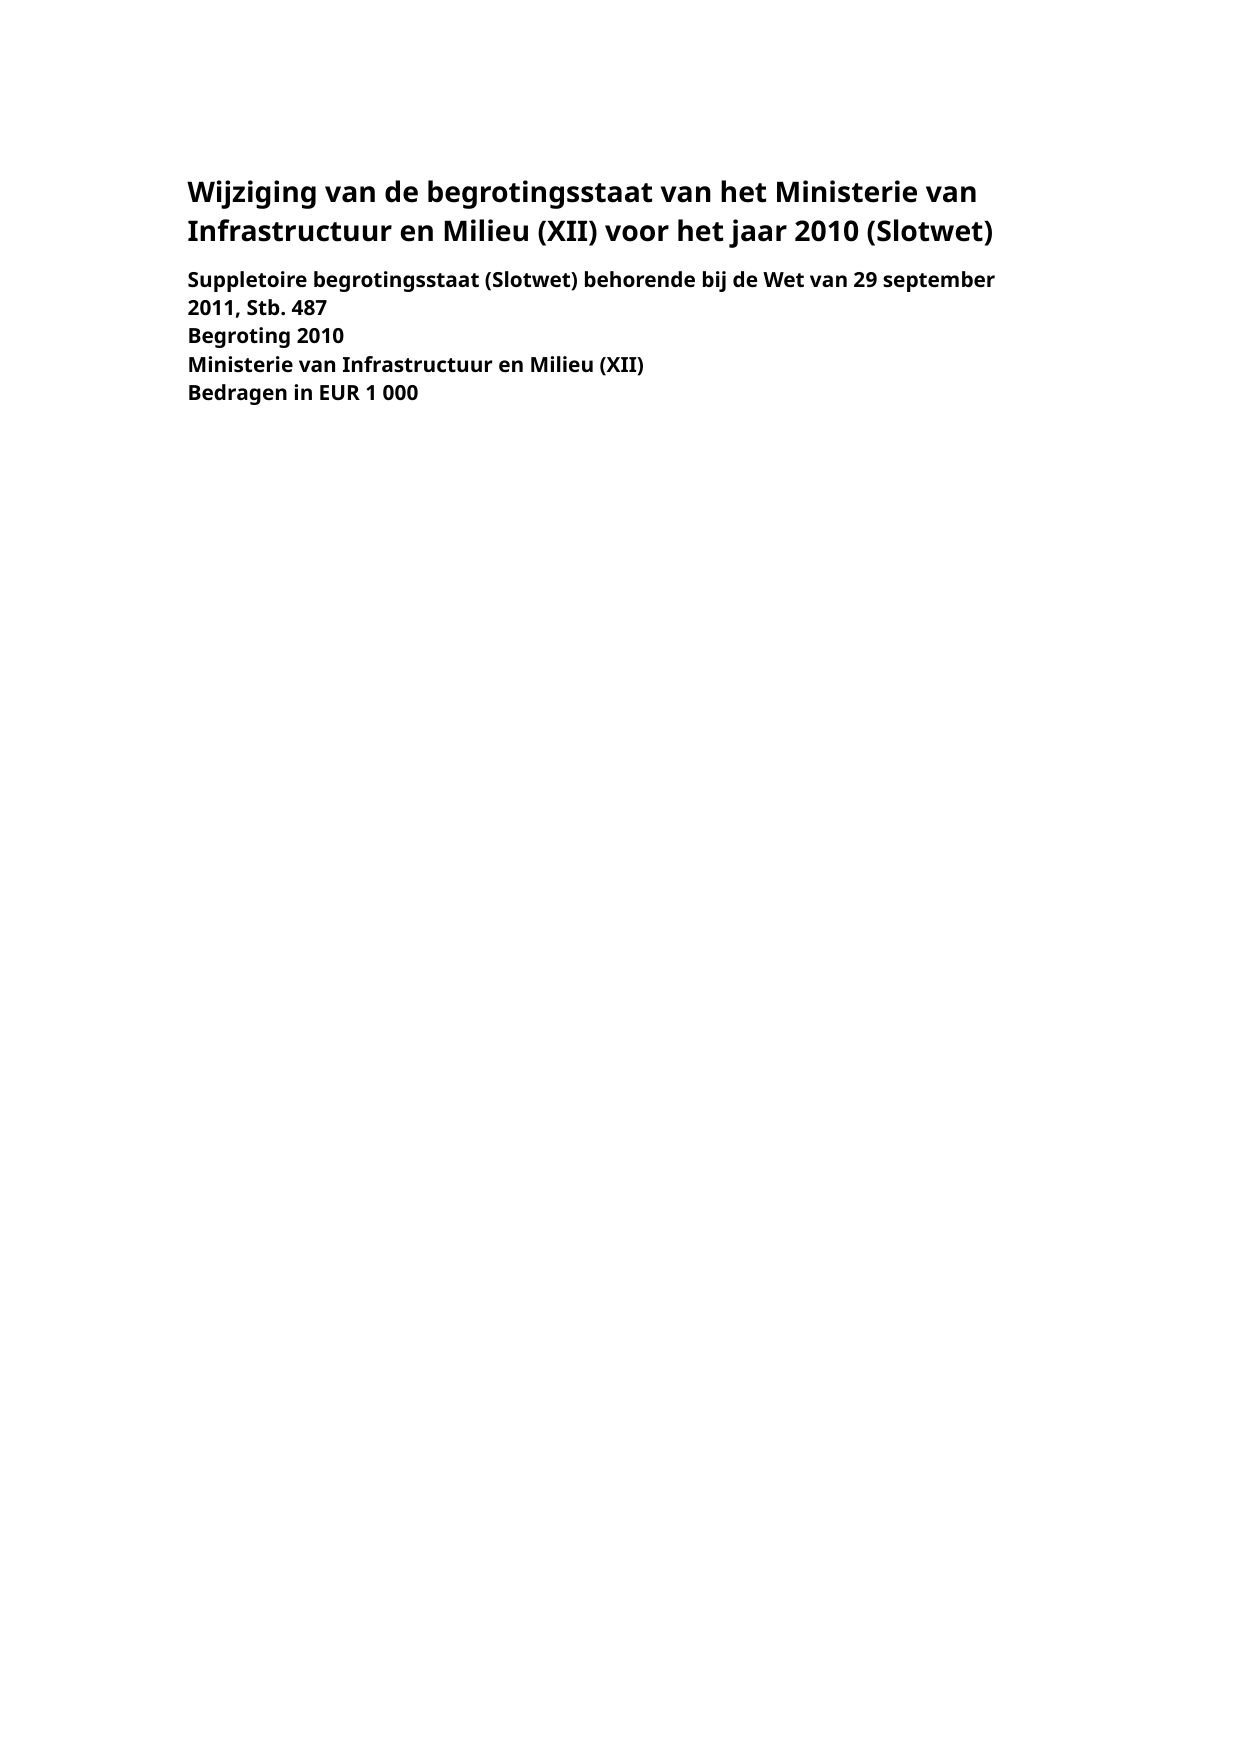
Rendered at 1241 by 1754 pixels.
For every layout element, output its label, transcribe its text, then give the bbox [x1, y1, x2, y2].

text Suppletoire begrotingsstaat (Slotwet) behorende bij de Wet van 29 september 2011, Stb. 487 [187, 265, 1053, 322]
text Bedragen in EUR 1 000 [187, 378, 1053, 407]
text Begroting 2010 [187, 322, 1053, 350]
subtitle Wijziging van de begrotingsstaat van het Ministerie van Infrastructuur en Milieu (XII) voor het jaar 2010 (Slotwet) [187, 172, 1053, 250]
text Ministerie van Infrastructuur en Milieu (XII) [187, 350, 1053, 378]
